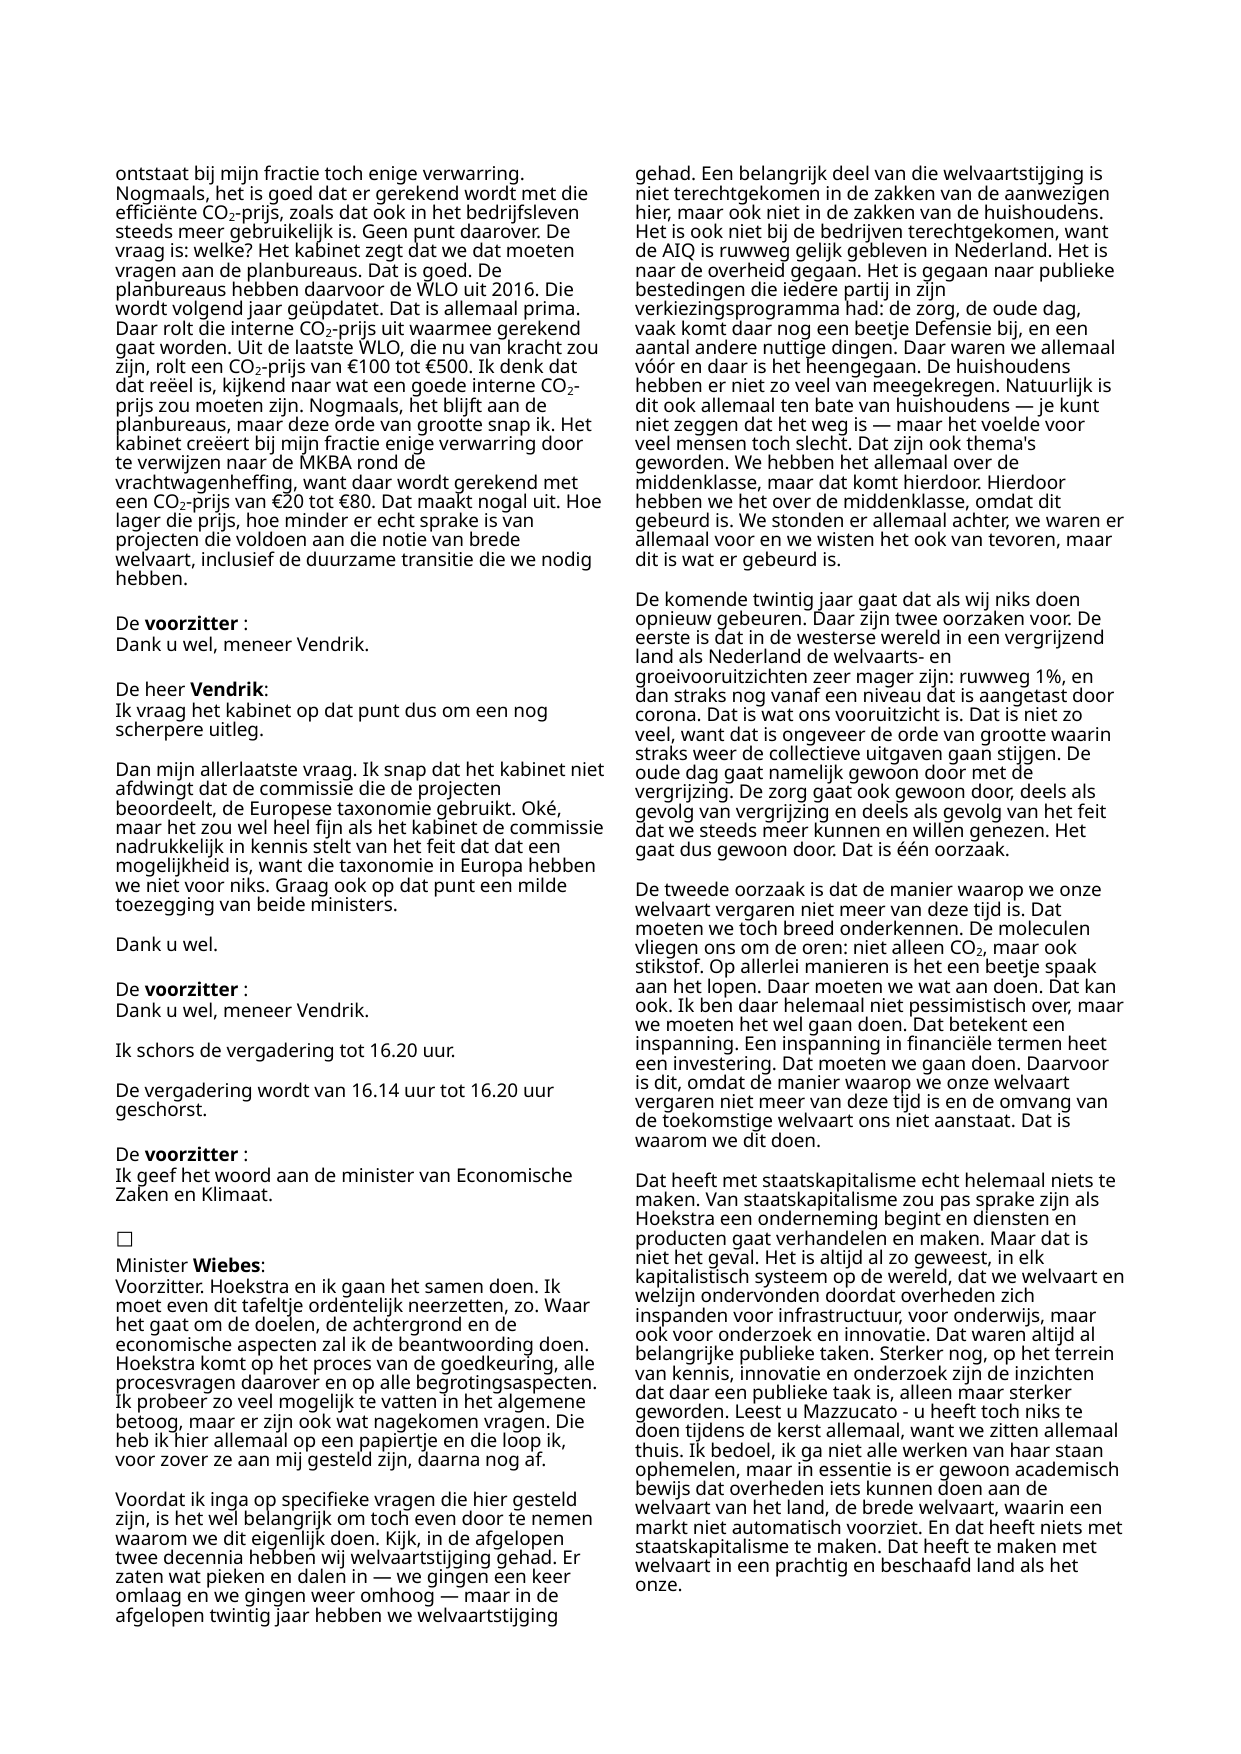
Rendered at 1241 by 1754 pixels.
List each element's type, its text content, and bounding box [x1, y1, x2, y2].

text De vergadering wordt van 16.14 uur tot 16.20 uur geschorst. [115, 1082, 605, 1120]
text De voorzitter : [115, 976, 605, 1002]
text Dan mijn allerlaatste vraag. Ik snap dat het kabinet niet afdwingt dat de commissie die de projecten beoordeelt, de Europese taxonomie gebruikt. Oké, maar het zou wel heel fijn als het kabinet de commissie nadrukkelijk in kennis stelt van het feit dat dat een mogelijkheid is, want die taxonomie in Europa hebben we niet voor niks. Graag ook op dat punt een milde toezegging van beide ministers. [115, 761, 605, 915]
text Dank u wel. [115, 936, 605, 955]
text Minister Wiebes: [115, 1252, 605, 1278]
text De komende twintig jaar gaat dat als wij niks doen opnieuw gebeuren. Daar zijn twee oorzaken voor. De eerste is dat in de westerse wereld in een vergrijzend land als Nederland de welvaarts- en groeivooruitzichten zeer mager zijn: ruwweg 1%, en dan straks nog vanaf een niveau dat is aangetast door corona. Dat is wat ons vooruitzicht is. Dat is niet zo veel, want dat is ongeveer de orde van grootte waarin straks weer de collectieve uitgaven gaan stijgen. De oude dag gaat namelijk gewoon door met de vergrijzing. De zorg gaat ook gewoon door, deels als gevolg van vergrijzing en deels als gevolg van het feit dat we steeds meer kunnen en willen genezen. Het gaat dus gewoon door. Dat is één oorzaak. [635, 591, 1125, 861]
text Dank u wel, meneer Vendrik. [115, 1002, 605, 1021]
text Ik geef het woord aan de minister van Economische Zaken en Klimaat. [115, 1167, 605, 1205]
text Dank u wel, meneer Vendrik. [115, 636, 605, 655]
text Voorzitter. Hoekstra en ik gaan het samen doen. Ik moet even dit tafeltje ordentelijk neerzetten, zo. Waar het gaat om de doelen, de achtergrond en de economische aspecten zal ik de beantwoording doen. Hoekstra komt op het proces van de goedkeuring, alle procesvragen daarover en op alle begrotingsaspecten. Ik probeer zo veel mogelijk te vatten in het algemene betoog, maar er zijn ook wat nagekomen vragen. Die heb ik hier allemaal op een papiertje en die loop ik, voor zover ze aan mij gesteld zijn, daarna nog af. [115, 1278, 605, 1470]
text Dat heeft met staatskapitalisme echt helemaal niets te maken. Van staatskapitalisme zou pas sprake zijn als Hoekstra een onderneming begint en diensten en producten gaat verhandelen en maken. Maar dat is niet het geval. Het is altijd al zo geweest, in elk kapitalistisch systeem op de wereld, dat we welvaart en welzijn ondervonden doordat overheden zich inspanden voor infrastructuur, voor onderwijs, maar ook voor onderzoek en innovatie. Dat waren altijd al belangrijke publieke taken. Sterker nog, op het terrein van kennis, innovatie en onderzoek zijn de inzichten dat daar een publieke taak is, alleen maar sterker geworden. Leest u Mazzucato - u heeft toch niks te doen tijdens de kerst allemaal, want we zitten allemaal thuis. Ik bedoel, ik ga niet alle werken van haar staan ophemelen, maar in essentie is er gewoon academisch bewijs dat overheden iets kunnen doen aan de welvaart van het land, de brede welvaart, waarin een markt niet automatisch voorziet. En dat heeft niets met staatskapitalisme te maken. Dat heeft te maken met welvaart in een prachtig en beschaafd land als het onze. [635, 1172, 1125, 1596]
text gehad. Een belangrijk deel van die welvaartstijging is niet terechtgekomen in de zakken van de aanwezigen hier, maar ook niet in de zakken van de huishoudens. Het is ook niet bij de bedrijven terechtgekomen, want de AIQ is ruwweg gelijk gebleven in Nederland. Het is naar de overheid gegaan. Het is gegaan naar publieke bestedingen die iedere partij in zijn verkiezingsprogramma had: de zorg, de oude dag, vaak komt daar nog een beetje Defensie bij, en een aantal andere nuttige dingen. Daar waren we allemaal vóór en daar is het heengegaan. De huishoudens hebben er niet zo veel van meegekregen. Natuurlijk is dit ook allemaal ten bate van huishoudens — je kunt niet zeggen dat het weg is — maar het voelde voor veel mensen toch slecht. Dat zijn ook thema's geworden. We hebben het allemaal over de middenklasse, maar dat komt hierdoor. Hierdoor hebben we het over de middenklasse, omdat dit gebeurd is. We stonden er allemaal achter, we waren er allemaal voor en we wisten het ook van tevoren, maar dit is wat er gebeurd is. [635, 165, 1125, 570]
text Ik schors de vergadering tot 16.20 uur. [115, 1042, 605, 1061]
text Ik vraag het kabinet op dat punt dus om een nog scherpere uitleg. [115, 702, 605, 740]
text De heer Vendrik: [115, 676, 605, 702]
text Voordat ik inga op specifieke vragen die hier gesteld zijn, is het wel belangrijk om toch even door te nemen waarom we dit eigenlijk doen. Kijk, in de afgelopen twee decennia hebben wij welvaartstijging gehad. Er zaten wat pieken en dalen in — we gingen een keer omlaag en we gingen weer omhoog — maar in de afgelopen twintig jaar hebben we welvaartstijging [115, 1491, 605, 1626]
text ⬜ [115, 1226, 605, 1252]
text De voorzitter : [115, 610, 605, 636]
text De voorzitter : [115, 1141, 605, 1167]
text ontstaat bij mijn fractie toch enige verwarring. Nogmaals, het is goed dat er gerekend wordt met die efficiënte CO2-prijs, zoals dat ook in het bedrijfsleven steeds meer gebruikelijk is. Geen punt daarover. De vraag is: welke? Het kabinet zegt dat we dat moeten vragen aan de planbureaus. Dat is goed. De planbureaus hebben daarvoor de WLO uit 2016. Die wordt volgend jaar geüpdatet. Dat is allemaal prima. Daar rolt die interne CO2-prijs uit waarmee gerekend gaat worden. Uit de laatste WLO, die nu van kracht zou zijn, rolt een CO2-prijs van €100 tot €500. Ik denk dat dat reëel is, kijkend naar wat een goede interne CO2-prijs zou moeten zijn. Nogmaals, het blijft aan de planbureaus, maar deze orde van grootte snap ik. Het kabinet creëert bij mijn fractie enige verwarring door te verwijzen naar de MKBA rond de vrachtwagenheffing, want daar wordt gerekend met een CO2-prijs van €20 tot €80. Dat maakt nogal uit. Hoe lager die prijs, hoe minder er echt sprake is van projecten die voldoen aan die notie van brede welvaart, inclusief de duurzame transitie die we nodig hebben. [115, 165, 605, 589]
text De tweede oorzaak is dat de manier waarop we onze welvaart vergaren niet meer van deze tijd is. Dat moeten we toch breed onderkennen. De moleculen vliegen ons om de oren: niet alleen CO2, maar ook stikstof. Op allerlei manieren is het een beetje spaak aan het lopen. Daar moeten we wat aan doen. Dat kan ook. Ik ben daar helemaal niet pessimistisch over, maar we moeten het wel gaan doen. Dat betekent een inspanning. Een inspanning in financiële termen heet een investering. Dat moeten we gaan doen. Daarvoor is dit, omdat de manier waarop we onze welvaart vergaren niet meer van deze tijd is en de omvang van de toekomstige welvaart ons niet aanstaat. Dat is waarom we dit doen. [635, 881, 1125, 1151]
